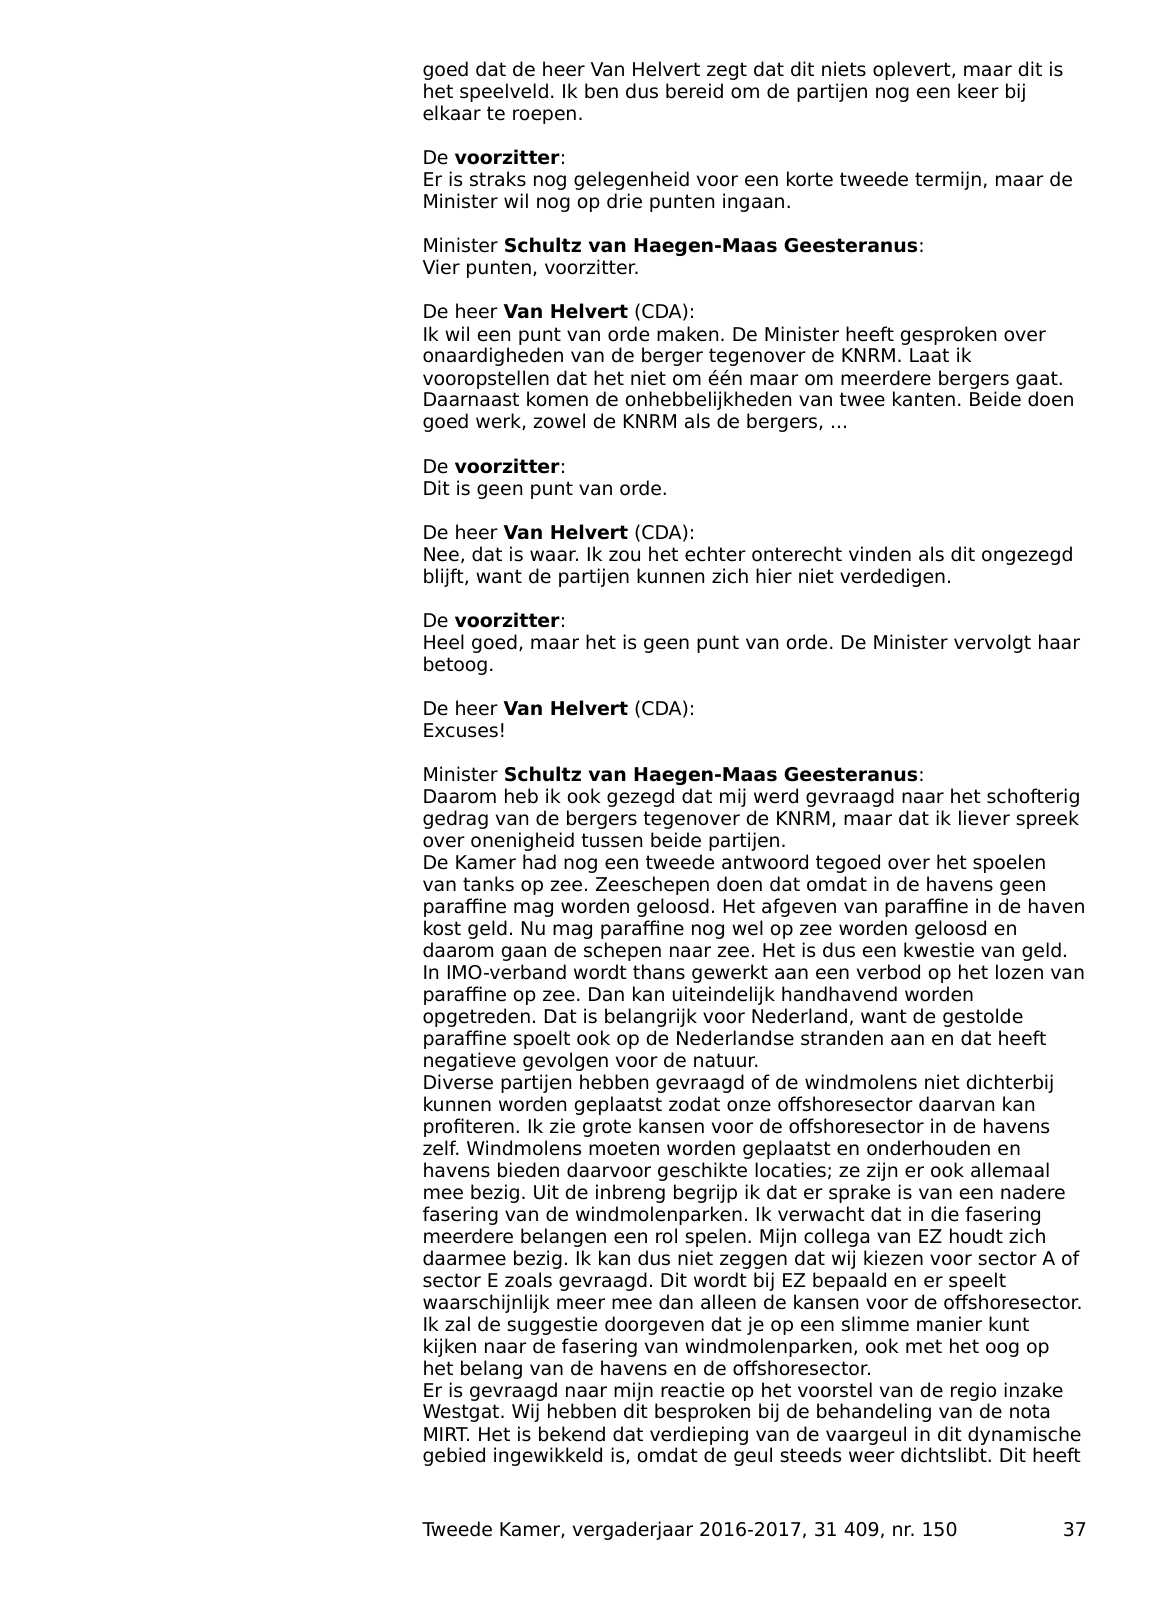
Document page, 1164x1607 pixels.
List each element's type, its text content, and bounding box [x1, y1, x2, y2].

text Nee, dat is waar. Ik zou het echter onterecht vinden als dit ongezegd blijft, want de partijen kunnen zich hier niet verdedigen. [422, 544, 1087, 588]
text Minister Schultz van Haegen-Maas Geesteranus: [422, 235, 1087, 257]
text Daarom heb ik ook gezegd dat mij werd gevraagd naar het schofterig gedrag van de bergers tegenover de KNRM, maar dat ik liever spreek over onenigheid tussen beide partijen. [422, 786, 1087, 852]
text Ik wil een punt van orde maken. De Minister heeft gesproken over onaardigheden van de berger tegenover de KNRM. Laat ik vooropstellen dat het niet om één maar om meerdere bergers gaat. Daarnaast komen de onhebbelijkheden van twee kanten. Beide doen goed werk, zowel de KNRM als de bergers, ... [422, 323, 1087, 433]
text De voorzitter: [422, 456, 1087, 477]
text Heel goed, maar het is geen punt van orde. De Minister vervolgt haar betoog. [422, 632, 1087, 676]
text De heer Van Helvert (CDA): [422, 301, 1087, 323]
text Er is gevraagd naar mijn reactie op het voorstel van de regio inzake Westgat. Wij hebben dit besproken bij de behandeling van de nota MIRT. Het is bekend dat verdieping van de vaargeul in dit dynamische gebied ingewikkeld is, omdat de geul steeds weer dichtslibt. Dit heeft [422, 1379, 1087, 1467]
text Dit is geen punt van orde. [422, 477, 1087, 499]
text De heer Van Helvert (CDA): [422, 522, 1087, 544]
text Excuses! [422, 720, 1087, 742]
text Er is straks nog gelegenheid voor een korte tweede termijn, maar de Minister wil nog op drie punten ingaan. [422, 169, 1087, 213]
text De heer Van Helvert (CDA): [422, 698, 1087, 720]
text De Kamer had nog een tweede antwoord tegoed over het spoelen van tanks op zee. Zeeschepen doen dat omdat in de havens geen paraffine mag worden geloosd. Het afgeven van paraffine in de haven kost geld. Nu mag paraffine nog wel op zee worden geloosd en daarom gaan de schepen naar zee. Het is dus een kwestie van geld. In IMO-verband wordt thans gewerkt aan een verbod op het lozen van paraffine op zee. Dan kan uiteindelijk handhavend worden opgetreden. Dat is belangrijk voor Nederland, want de gestolde paraffine spoelt ook op de Nederlandse stranden aan en dat heeft negatieve gevolgen voor de natuur. [422, 852, 1087, 1072]
text Minister Schultz van Haegen-Maas Geesteranus: [422, 764, 1087, 786]
text Diverse partijen hebben gevraagd of de windmolens niet dichterbij kunnen worden geplaatst zodat onze offshoresector daarvan kan profiteren. Ik zie grote kansen voor de offshoresector in de havens zelf. Windmolens moeten worden geplaatst en onderhouden en havens bieden daarvoor geschikte locaties; ze zijn er ook allemaal mee bezig. Uit de inbreng begrijp ik dat er sprake is van een nadere fasering van de windmolenparken. Ik verwacht dat in die fasering meerdere belangen een rol spelen. Mijn collega van EZ houdt zich daarmee bezig. Ik kan dus niet zeggen dat wij kiezen voor sector A of sector E zoals gevraagd. Dit wordt bij EZ bepaald en er speelt waarschijnlijk meer mee dan alleen de kansen voor de offshoresector. Ik zal de suggestie doorgeven dat je op een slimme manier kunt kijken naar de fasering van windmolenparken, ook met het oog op het belang van de havens en de offshoresector. [422, 1072, 1087, 1379]
text goed dat de heer Van Helvert zegt dat dit niets oplevert, maar dit is het speelveld. Ik ben dus bereid om de partijen nog een keer bij elkaar te roepen. [422, 59, 1087, 125]
text De voorzitter: [422, 147, 1087, 169]
text De voorzitter: [422, 610, 1087, 632]
text Vier punten, voorzitter. [422, 257, 1087, 279]
